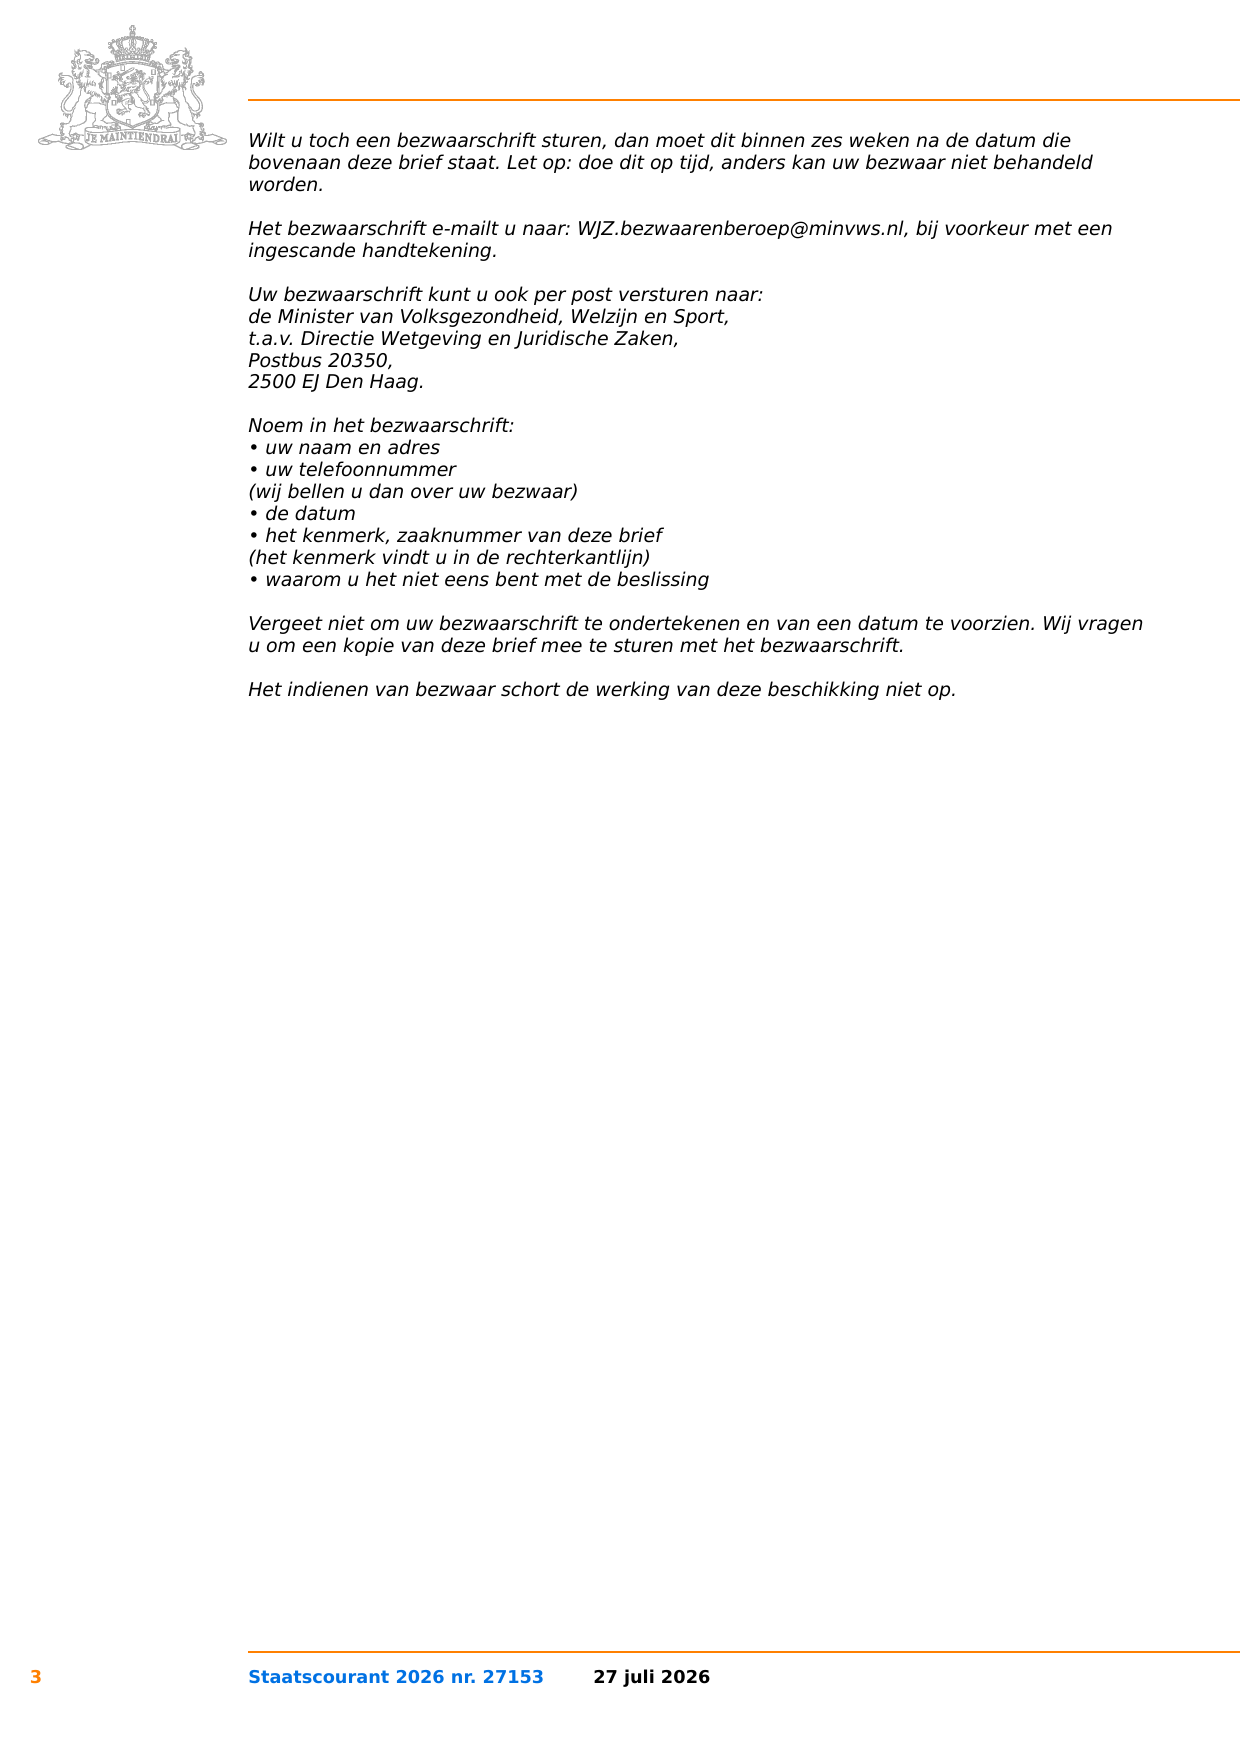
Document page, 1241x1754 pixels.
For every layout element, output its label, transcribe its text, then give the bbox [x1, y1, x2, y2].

text Het bezwaarschrift e-mailt u naar: WJZ.bezwaarenberoep@minvws.nl, bij voorkeur met een ingescande handtekening. [248, 218, 1163, 262]
text • waarom u het niet eens bent met de beslissing [248, 569, 1163, 591]
text • de datum [248, 503, 1163, 525]
text de Minister van Volksgezondheid, Welzijn en Sport, [248, 306, 1163, 327]
text t.a.v. Directie Wetgeving en Juridische Zaken, [248, 327, 1163, 349]
text • uw naam en adres [248, 437, 1163, 459]
picture [38, 25, 227, 150]
text 2500 EJ Den Haag. [248, 371, 1163, 393]
text (het kenmerk vindt u in de rechterkantlijn) [248, 547, 1163, 569]
text (wij bellen u dan over uw bezwaar) [248, 481, 1163, 503]
text Noem in het bezwaarschrift: [248, 415, 1163, 437]
text Vergeet niet om uw bezwaarschrift te ondertekenen en van een datum te voorzien. Wij vragen u om een kopie van deze brief mee te sturen met het bezwaarschrift. [248, 613, 1163, 657]
text Wilt u toch een bezwaarschrift sturen, dan moet dit binnen zes weken na de datum die bovenaan deze brief staat. Let op: doe dit op tijd, anders kan uw bezwaar niet behandeld worden. [248, 130, 1163, 196]
text Uw bezwaarschrift kunt u ook per post versturen naar: [248, 283, 1163, 306]
text • uw telefoonnummer [248, 459, 1163, 481]
text Postbus 20350, [248, 349, 1163, 371]
text Het indienen van bezwaar schort de werking van deze beschikking niet op. [248, 679, 1163, 701]
text • het kenmerk, zaaknummer van deze brief [248, 525, 1163, 547]
